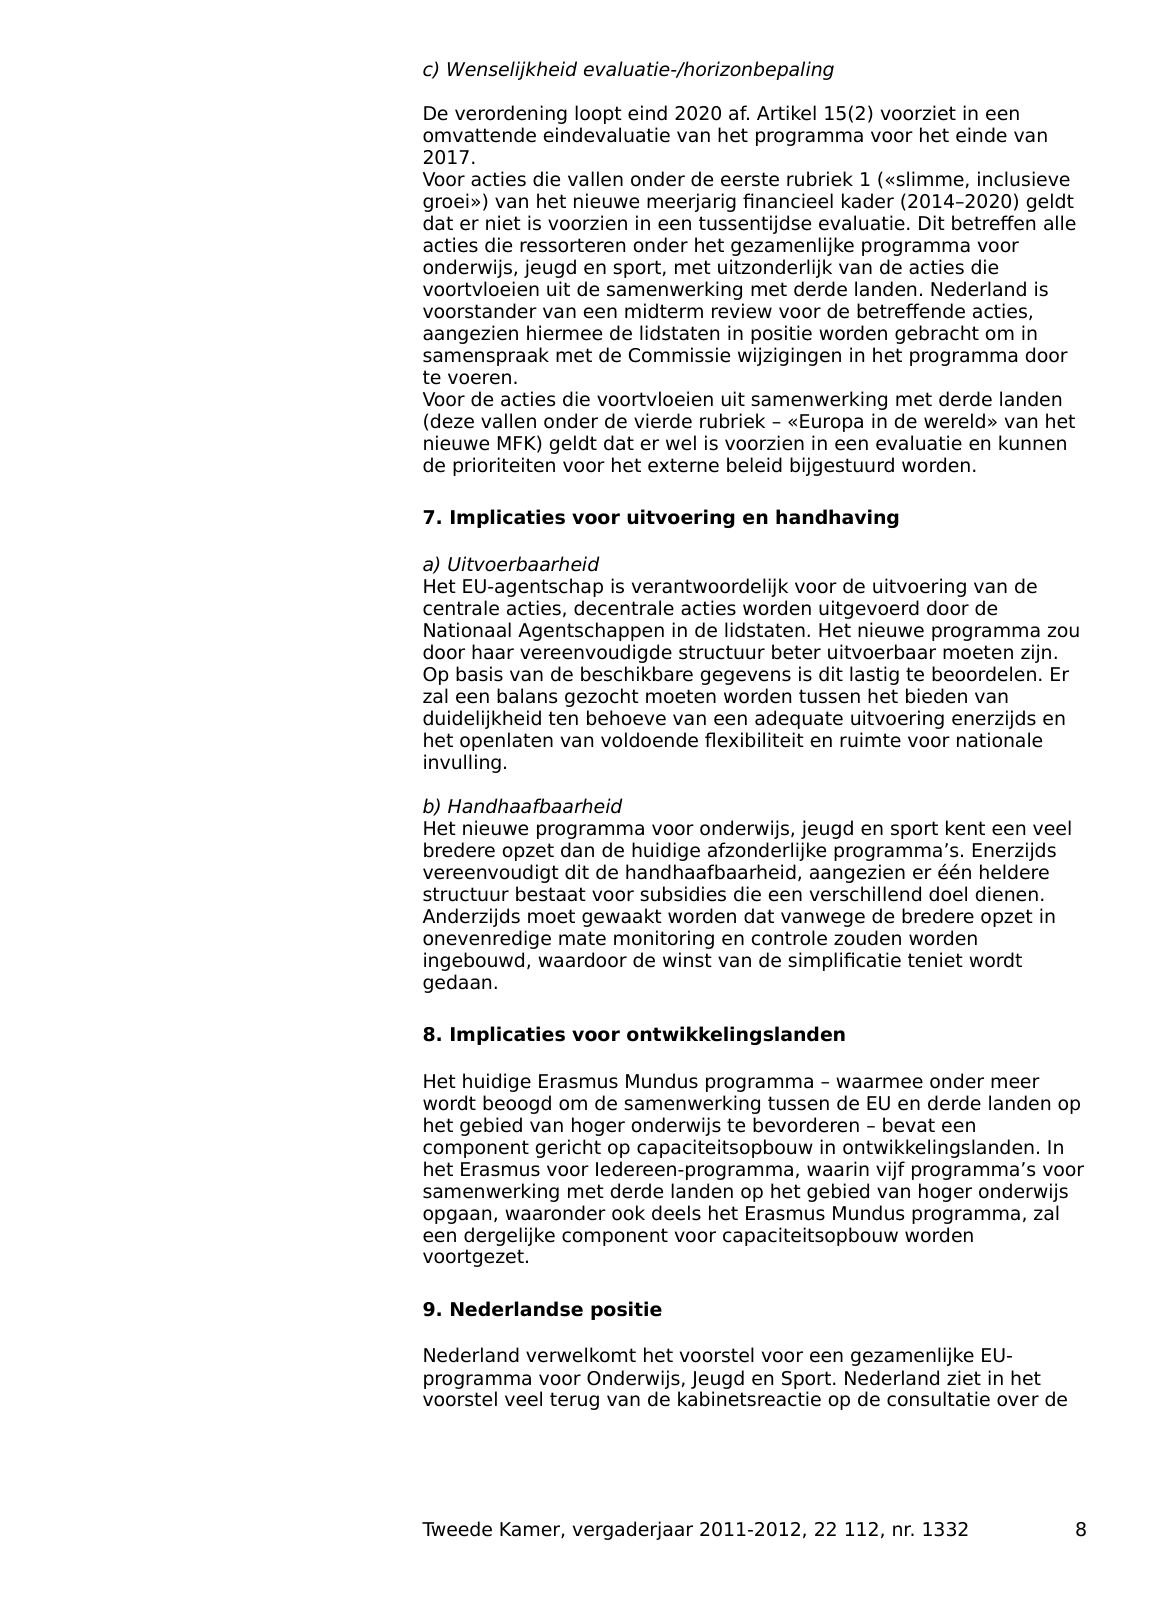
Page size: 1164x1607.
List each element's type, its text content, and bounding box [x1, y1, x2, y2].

subtitle c) Wenselijkheid evaluatie-/horizonbepaling [422, 59, 1087, 81]
text Het nieuwe programma voor onderwijs, jeugd en sport kent een veel bredere opzet dan de huidige afzonderlijke programma’s. Enerzijds vereenvoudigt dit de handhaafbaarheid, aangezien er één heldere structuur bestaat voor subsidies die een verschillend doel dienen. Anderzijds moet gewaakt worden dat vanwege de bredere opzet in onevenredige mate monitoring en controle zouden worden ingebouwd, waardoor de winst van de simplificatie teniet wordt gedaan. [422, 818, 1087, 994]
subtitle 9. Nederlandse positie [422, 1298, 1087, 1320]
subtitle 7. Implicaties voor uitvoering en handhaving [422, 507, 1087, 529]
subtitle a) Uitvoerbaarheid [422, 554, 1087, 576]
subtitle b) Handhaafbaarheid [422, 796, 1087, 818]
text Nederland verwelkomt het voorstel voor een gezamenlijke EU-programma voor Onderwijs, Jeugd en Sport. Nederland ziet in het voorstel veel terug van de kabinetsreactie op de consultatie over de [422, 1345, 1087, 1411]
text De verordening loopt eind 2020 af. Artikel 15(2) voorziet in een omvattende eindevaluatie van het programma voor het einde van 2017. [422, 103, 1087, 169]
text Voor acties die vallen onder de eerste rubriek 1 («slimme, inclusieve groei») van het nieuwe meerjarig financieel kader (2014–2020) geldt dat er niet is voorzien in een tussentijdse evaluatie. Dit betreffen alle acties die ressorteren onder het gezamenlijke programma voor onderwijs, jeugd en sport, met uitzonderlijk van de acties die voortvloeien uit de samenwerking met derde landen. Nederland is voorstander van een midterm review voor de betreffende acties, aangezien hiermee de lidstaten in positie worden gebracht om in samenspraak met de Commissie wijzigingen in het programma door te voeren. [422, 169, 1087, 389]
text Het huidige Erasmus Mundus programma – waarmee onder meer wordt beoogd om de samenwerking tussen de EU en derde landen op het gebied van hoger onderwijs te bevorderen – bevat een component gericht op capaciteitsopbouw in ontwikkelingslanden. In het Erasmus voor Iedereen-programma, waarin vijf programma’s voor samenwerking met derde landen op het gebied van hoger onderwijs opgaan, waaronder ook deels het Erasmus Mundus programma, zal een dergelijke component voor capaciteitsopbouw worden voortgezet. [422, 1071, 1087, 1268]
text Het EU-agentschap is verantwoordelijk voor de uitvoering van de centrale acties, decentrale acties worden uitgevoerd door de Nationaal Agentschappen in de lidstaten. Het nieuwe programma zou door haar vereenvoudigde structuur beter uitvoerbaar moeten zijn. Op basis van de beschikbare gegevens is dit lastig te beoordelen. Er zal een balans gezocht moeten worden tussen het bieden van duidelijkheid ten behoeve van een adequate uitvoering enerzijds en het openlaten van voldoende flexibiliteit en ruimte voor nationale invulling. [422, 576, 1087, 774]
subtitle 8. Implicaties voor ontwikkelingslanden [422, 1024, 1087, 1046]
text Voor de acties die voortvloeien uit samenwerking met derde landen (deze vallen onder de vierde rubriek – «Europa in de wereld» van het nieuwe MFK) geldt dat er wel is voorzien in een evaluatie en kunnen de prioriteiten voor het externe beleid bijgestuurd worden. [422, 389, 1087, 477]
